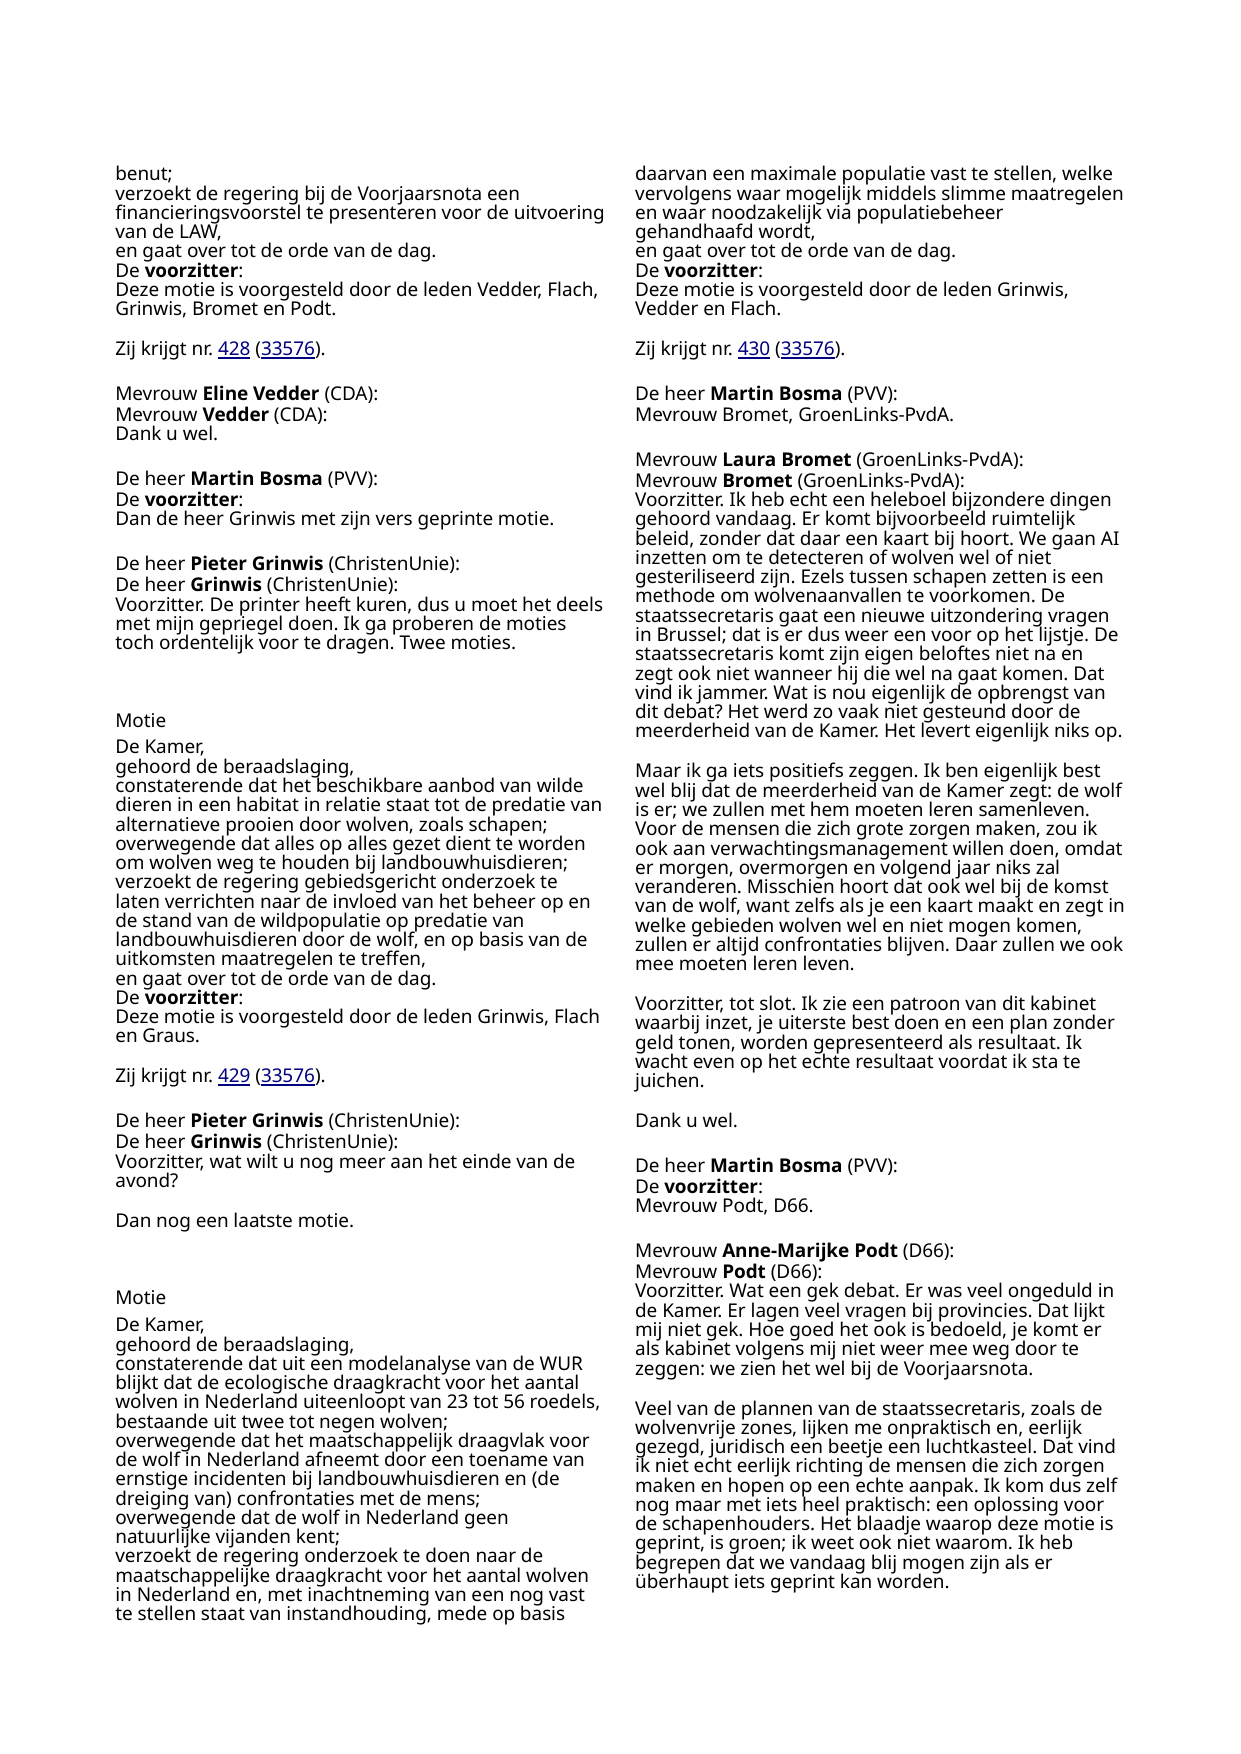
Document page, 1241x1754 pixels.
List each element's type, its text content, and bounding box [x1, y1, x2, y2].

text Zij krijgt nr. 428 (33576). [115, 340, 605, 359]
text overwegende dat het maatschappelijk draagvlak voor de wolf in Nederland afneemt door een toename van ernstige incidenten bij landbouwhuisdieren en (de dreiging van) confrontaties met de mens; [115, 1432, 605, 1509]
text Mevrouw Anne-Marijke Podt (D66): [635, 1237, 1125, 1263]
text Mevrouw Vedder (CDA): [115, 406, 605, 425]
text en gaat over tot de orde van de dag. [635, 242, 1125, 262]
text verzoekt de regering onderzoek te doen naar de maatschappelijke draagkracht voor het aantal wolven in Nederland en, met inachtneming van een nog vast te stellen staat van instandhouding, mede op basis [115, 1547, 605, 1624]
text Motie [115, 707, 605, 732]
text Mevrouw Eline Vedder (CDA): [115, 380, 605, 406]
text constaterende dat het beschikbare aanbod van wilde dieren in een habitat in relatie staat tot de predatie van alternatieve prooien door wolven, zoals schapen; [115, 777, 605, 835]
text Voorzitter. De printer heeft kuren, dus u moet het deels met mijn gepriegel doen. Ik ga proberen de moties toch ordentelijk voor te dragen. Twee moties. [115, 596, 605, 653]
text Dank u wel. [635, 1112, 1125, 1131]
text Zij krijgt nr. 429 (33576). [115, 1067, 605, 1087]
text Mevrouw Podt, D66. [635, 1197, 1125, 1217]
text Maar ik ga iets positiefs zeggen. Ik ben eigenlijk best wel blij dat de meerderheid van de Kamer zegt: de wolf is er; we zullen met hem moeten leren samenleven. Voor de mensen die zich grote zorgen maken, zou ik ook aan verwachtingsmanagement willen doen, omdat er morgen, overmorgen en volgend jaar niks zal veranderen. Misschien hoort dat ook wel bij de komst van de wolf, want zelfs als je een kaart maakt en zegt in welke gebieden wolven wel en niet mogen komen, zullen er altijd confrontaties blijven. Daar zullen we ook mee moeten leren leven. [635, 762, 1125, 974]
text constaterende dat uit een modelanalyse van de WUR blijkt dat de ecologische draagkracht voor het aantal wolven in Nederland uiteenloopt van 23 tot 56 roedels, bestaande uit twee tot negen wolven; [115, 1355, 605, 1432]
text Mevrouw Bromet (GroenLinks-PvdA): [635, 472, 1125, 491]
text De voorzitter: [635, 1178, 1125, 1197]
text De heer Martin Bosma (PVV): [115, 465, 605, 491]
text daarvan een maximale populatie vast te stellen, welke vervolgens waar mogelijk middels slimme maatregelen en waar noodzakelijk via populatiebeheer gehandhaafd wordt, [635, 165, 1125, 242]
text Voorzitter. Wat een gek debat. Er was veel ongeduld in de Kamer. Er lagen veel vragen bij provincies. Dat lijkt mij niet gek. Hoe goed het ook is bedoeld, je komt er als kabinet volgens mij niet weer mee weg door te zeggen: we zien het wel bij de Voorjaarsnota. [635, 1282, 1125, 1379]
text Veel van de plannen van de staatssecretaris, zoals de wolvenvrije zones, lijken me onpraktisch en, eerlijk gezegd, juridisch een beetje een luchtkasteel. Dat vind ik niet echt eerlijk richting de mensen die zich zorgen maken en hopen op een echte aanpak. Ik kom dus zelf nog maar met iets heel praktisch: een oplossing voor de schapenhouders. Het blaadje waarop deze motie is geprint, is groen; ik weet ook niet waarom. Ik heb begrepen dat we vandaag blij mogen zijn als er überhaupt iets geprint kan worden. [635, 1399, 1125, 1592]
text De voorzitter: [115, 491, 605, 510]
text gehoord de beraadslaging, [115, 1336, 605, 1355]
text De Kamer, [115, 738, 605, 758]
text De heer Martin Bosma (PVV): [635, 380, 1125, 406]
text en gaat over tot de orde van de dag. [115, 970, 605, 989]
text De heer Grinwis (ChristenUnie): [115, 1133, 605, 1153]
text benut; [115, 165, 605, 184]
text Voorzitter, wat wilt u nog meer aan het einde van de avond? [115, 1153, 605, 1191]
text De voorzitter: [115, 989, 605, 1008]
text Voorzitter. Ik heb echt een heleboel bijzondere dingen gehoord vandaag. Er komt bijvoorbeeld ruimtelijk beleid, zonder dat daar een kaart bij hoort. We gaan AI inzetten om te detecteren of wolven wel of niet gesteriliseerd zijn. Ezels tussen schapen zetten is een methode om wolvenaanvallen te voorkomen. De staatssecretaris gaat een nieuwe uitzondering vragen in Brussel; dat is er dus weer een voor op het lijstje. De staatssecretaris komt zijn eigen beloftes niet na en zegt ook niet wanneer hij die wel na gaat komen. Dat vind ik jammer. Wat is nou eigenlijk de opbrengst van dit debat? Het werd zo vaak niet gesteund door de meerderheid van de Kamer. Het levert eigenlijk niks op. [635, 491, 1125, 742]
text Dank u wel. [115, 425, 605, 444]
text De voorzitter: [635, 262, 1125, 281]
text De heer Pieter Grinwis (ChristenUnie): [115, 1108, 605, 1133]
text overwegende dat alles op alles gezet dient te worden om wolven weg te houden bij landbouwhuisdieren; [115, 835, 605, 873]
text De Kamer, [115, 1316, 605, 1336]
text gehoord de beraadslaging, [115, 758, 605, 777]
text en gaat over tot de orde van de dag. [115, 242, 605, 262]
text De heer Martin Bosma (PVV): [635, 1152, 1125, 1178]
text Zij krijgt nr. 430 (33576). [635, 340, 1125, 359]
text Deze motie is voorgesteld door de leden Vedder, Flach, Grinwis, Bromet en Podt. [115, 281, 605, 319]
text Dan nog een laatste motie. [115, 1212, 605, 1231]
text Mevrouw Podt (D66): [635, 1263, 1125, 1282]
text Motie [115, 1284, 605, 1310]
text verzoekt de regering bij de Voorjaarsnota een financieringsvoorstel te presenteren voor de uitvoering van de LAW, [115, 184, 605, 242]
text De voorzitter: [115, 262, 605, 281]
text Voorzitter, tot slot. Ik zie een patroon van dit kabinet waarbij inzet, je uiterste best doen en een plan zonder geld tonen, worden gepresenteerd als resultaat. Ik wacht even op het echte resultaat voordat ik sta te juichen. [635, 995, 1125, 1091]
text Deze motie is voorgesteld door de leden Grinwis, Flach en Graus. [115, 1008, 605, 1047]
text verzoekt de regering gebiedsgericht onderzoek te laten verrichten naar de invloed van het beheer op en de stand van de wildpopulatie op predatie van landbouwhuisdieren door de wolf, en op basis van de uitkomsten maatregelen te treffen, [115, 873, 605, 970]
text overwegende dat de wolf in Nederland geen natuurlijke vijanden kent; [115, 1509, 605, 1547]
text De heer Pieter Grinwis (ChristenUnie): [115, 551, 605, 576]
text Mevrouw Bromet, GroenLinks-PvdA. [635, 406, 1125, 425]
text De heer Grinwis (ChristenUnie): [115, 576, 605, 596]
text Mevrouw Laura Bromet (GroenLinks-PvdA): [635, 446, 1125, 472]
text Deze motie is voorgesteld door de leden Grinwis, Vedder en Flach. [635, 281, 1125, 319]
text Dan de heer Grinwis met zijn vers geprinte motie. [115, 510, 605, 530]
